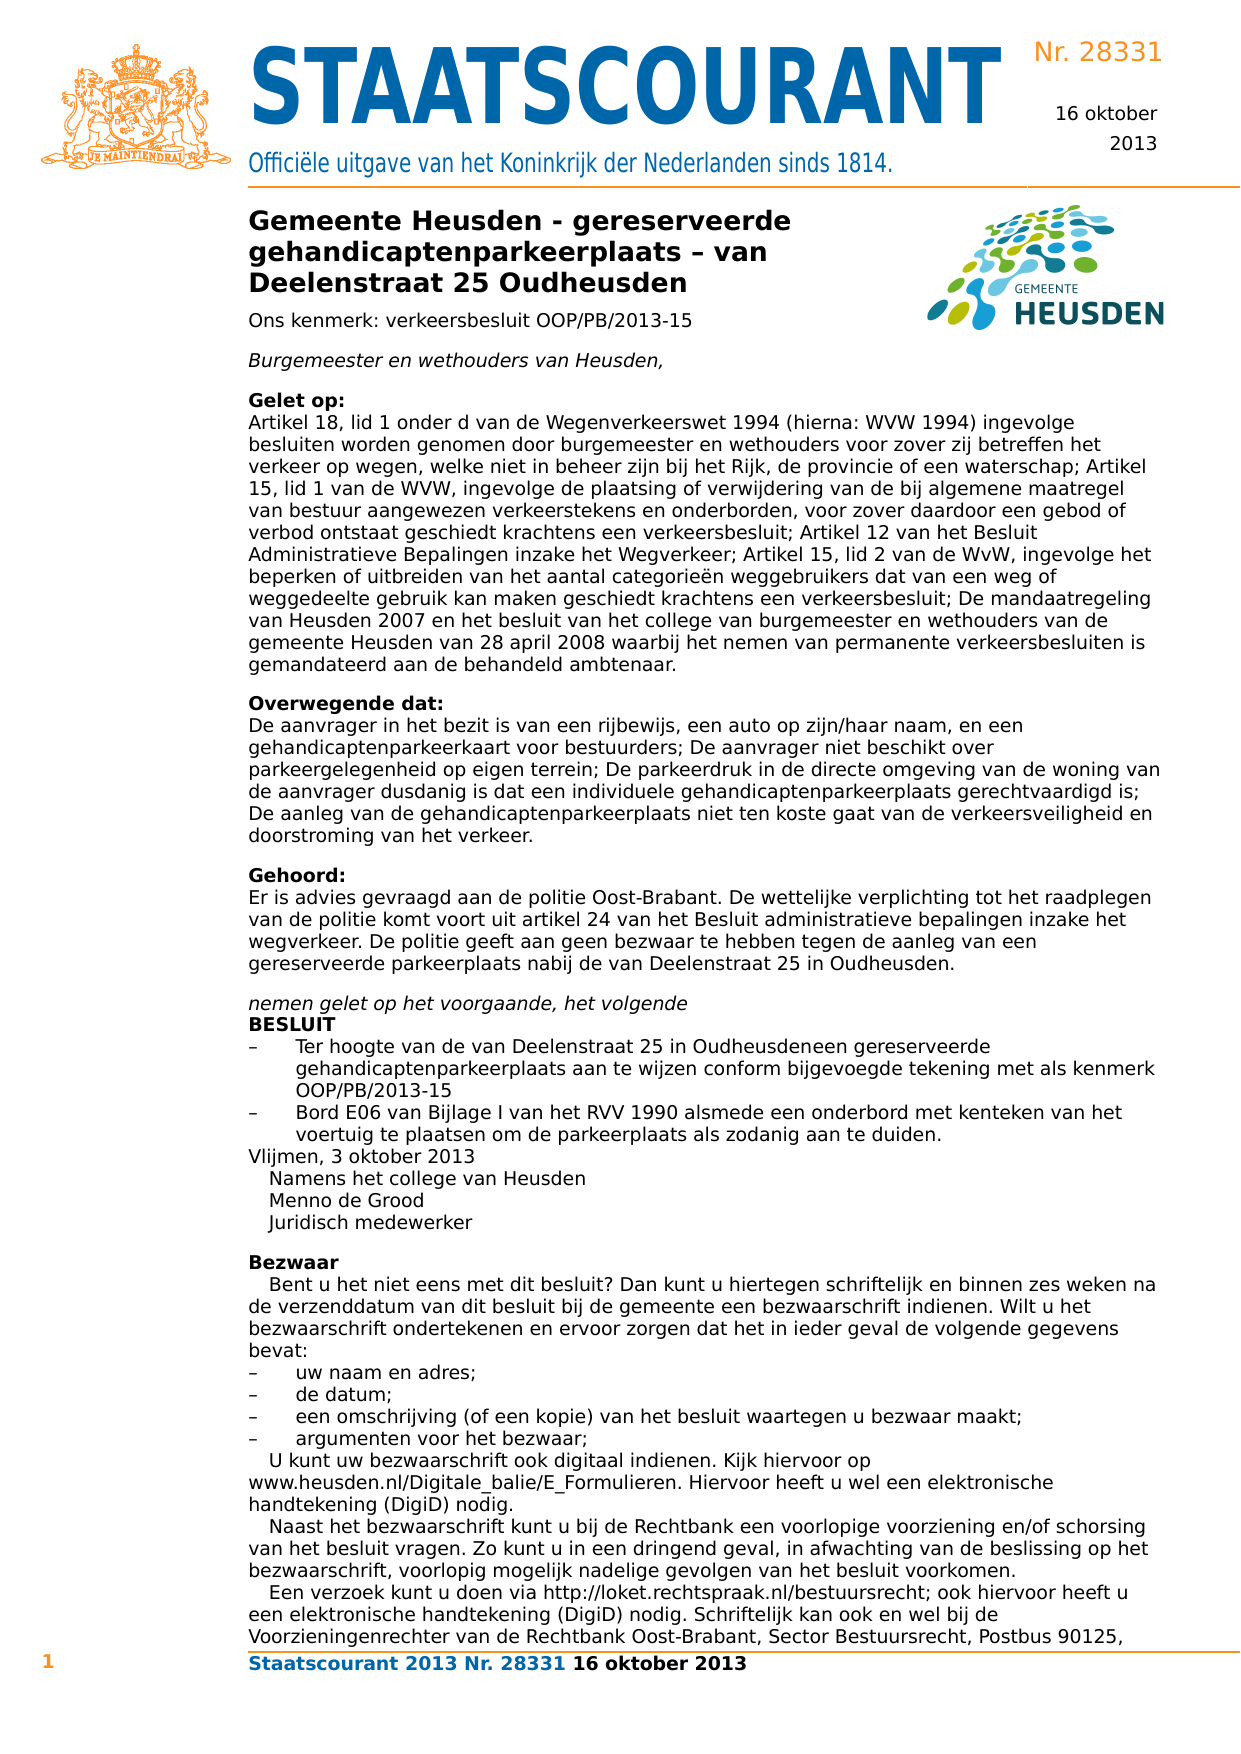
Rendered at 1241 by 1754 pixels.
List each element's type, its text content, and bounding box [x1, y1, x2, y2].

subtitle Overwegende dat: [248, 693, 1163, 715]
picture [41, 44, 231, 169]
list Ter hoogte van de van Deelenstraat 25 in Oudheusdeneen gereserveerde gehandicaptenparkeerplaats aan te wijzen conform bijgevoegde tekening met als kenmerk OOP/PB/2013-15 [248, 1036, 1163, 1102]
subtitle Bezwaar [248, 1252, 1163, 1274]
subtitle Gehoord: [248, 865, 1163, 887]
text Namens het college van Heusden [248, 1168, 1163, 1190]
text Naast het bezwaarschrift kunt u bij de Rechtbank een voorlopige voorziening en/of schorsing van het besluit vragen. Zo kunt u in een dringend geval, in afwachting van de beslissing op het bezwaarschrift, voorlopig mogelijk nadelige gevolgen van het besluit voorkomen. [248, 1516, 1163, 1582]
list een omschrijving (of een kopie) van het besluit waartegen u bezwaar maakt; [248, 1406, 1163, 1428]
text Ons kenmerk: verkeersbesluit OOP/PB/2013-15 [248, 310, 1163, 332]
subtitle Gemeente Heusden - gereserveerde gehandicaptenparkeerplaats – van Deelenstraat 25 Oudheusden [248, 206, 927, 299]
text Bent u het niet eens met dit besluit? Dan kunt u hiertegen schriftelijk en binnen zes weken na de verzenddatum van dit besluit bij de gemeente een bezwaarschrift indienen. Wilt u het bezwaarschrift ondertekenen en ervoor zorgen dat het in ieder geval de volgende gegevens bevat: [248, 1274, 1163, 1362]
text Er is advies gevraagd aan de politie Oost-Brabant. De wettelijke verplichting tot het raadplegen van de politie komt voort uit artikel 24 van het Besluit administratieve bepalingen inzake het wegverkeer. De politie geeft aan geen bezwaar te hebben tegen de aanleg van een gereserveerde parkeerplaats nabij de van Deelenstraat 25 in Oudheusden. [248, 887, 1163, 975]
text BESLUIT [248, 1014, 1163, 1036]
text U kunt uw bezwaarschrift ook digitaal indienen. Kijk hiervoor op www.heusden.nl/Digitale_balie/E_Formulieren. Hiervoor heeft u wel een elektronische handtekening (DigiD) nodig. [248, 1450, 1163, 1516]
text Menno de Grood [248, 1190, 1163, 1212]
text Juridisch medewerker [248, 1212, 1163, 1234]
list uw naam en adres; [248, 1362, 1163, 1384]
list argumenten voor het bezwaar; [248, 1428, 1163, 1450]
subtitle Gelet op: [248, 390, 1163, 412]
list de datum; [248, 1384, 1163, 1406]
subtitle nemen gelet op het voorgaande, het volgende [248, 992, 1163, 1014]
subtitle Burgemeester en wethouders van Heusden, [248, 350, 1163, 372]
picture [927, 205, 1164, 330]
text Artikel 18, lid 1 onder d van de Wegenverkeerswet 1994 (hierna: WVW 1994) ingevolge besluiten worden genomen door burgemeester en wethouders voor zover zij betreffen het verkeer op wegen, welke niet in beheer zijn bij het Rijk, de provincie of een waterschap; Artikel 15, lid 1 van de WVW, ingevolge de plaatsing of verwijdering van de bij algemene maatregel van bestuur aangewezen verkeerstekens en onderborden, voor zover daardoor een gebod of verbod ontstaat geschiedt krachtens een verkeersbesluit; Artikel 12 van het Besluit Administratieve Bepalingen inzake het Wegverkeer; Artikel 15, lid 2 van de WvW, ingevolge het beperken of uitbreiden van het aantal categorieën weggebruikers dat van een weg of weggedeelte gebruik kan maken geschiedt krachtens een verkeersbesluit; De mandaatregeling van Heusden 2007 en het besluit van het college van burgemeester en wethouders van de gemeente Heusden van 28 april 2008 waarbij het nemen van permanente verkeersbesluiten is gemandateerd aan de behandeld ambtenaar. [248, 412, 1163, 676]
text Een verzoek kunt u doen via http://loket.rechtspraak.nl/bestuursrecht; ook hiervoor heeft u een elektronische handtekening (DigiD) nodig. Schriftelijk kan ook en wel bij de Voorzieningenrechter van de Rechtbank Oost-Brabant, Sector Bestuursrecht, Postbus 90125, [248, 1582, 1163, 1647]
text De aanvrager in het bezit is van een rijbewijs, een auto op zijn/haar naam, en een gehandicaptenparkeerkaart voor bestuurders; De aanvrager niet beschikt over parkeergelegenheid op eigen terrein; De parkeerdruk in de directe omgeving van de woning van de aanvrager dusdanig is dat een individuele gehandicaptenparkeerplaats gerechtvaardigd is; De aanleg van de gehandicaptenparkeerplaats niet ten koste gaat van de verkeersveiligheid en doorstroming van het verkeer. [248, 715, 1163, 847]
text Vlijmen, 3 oktober 2013 [248, 1146, 1163, 1168]
list Bord E06 van Bijlage I van het RVV 1990 alsmede een onderbord met kenteken van het voertuig te plaatsen om de parkeerplaats als zodanig aan te duiden. [248, 1102, 1163, 1146]
